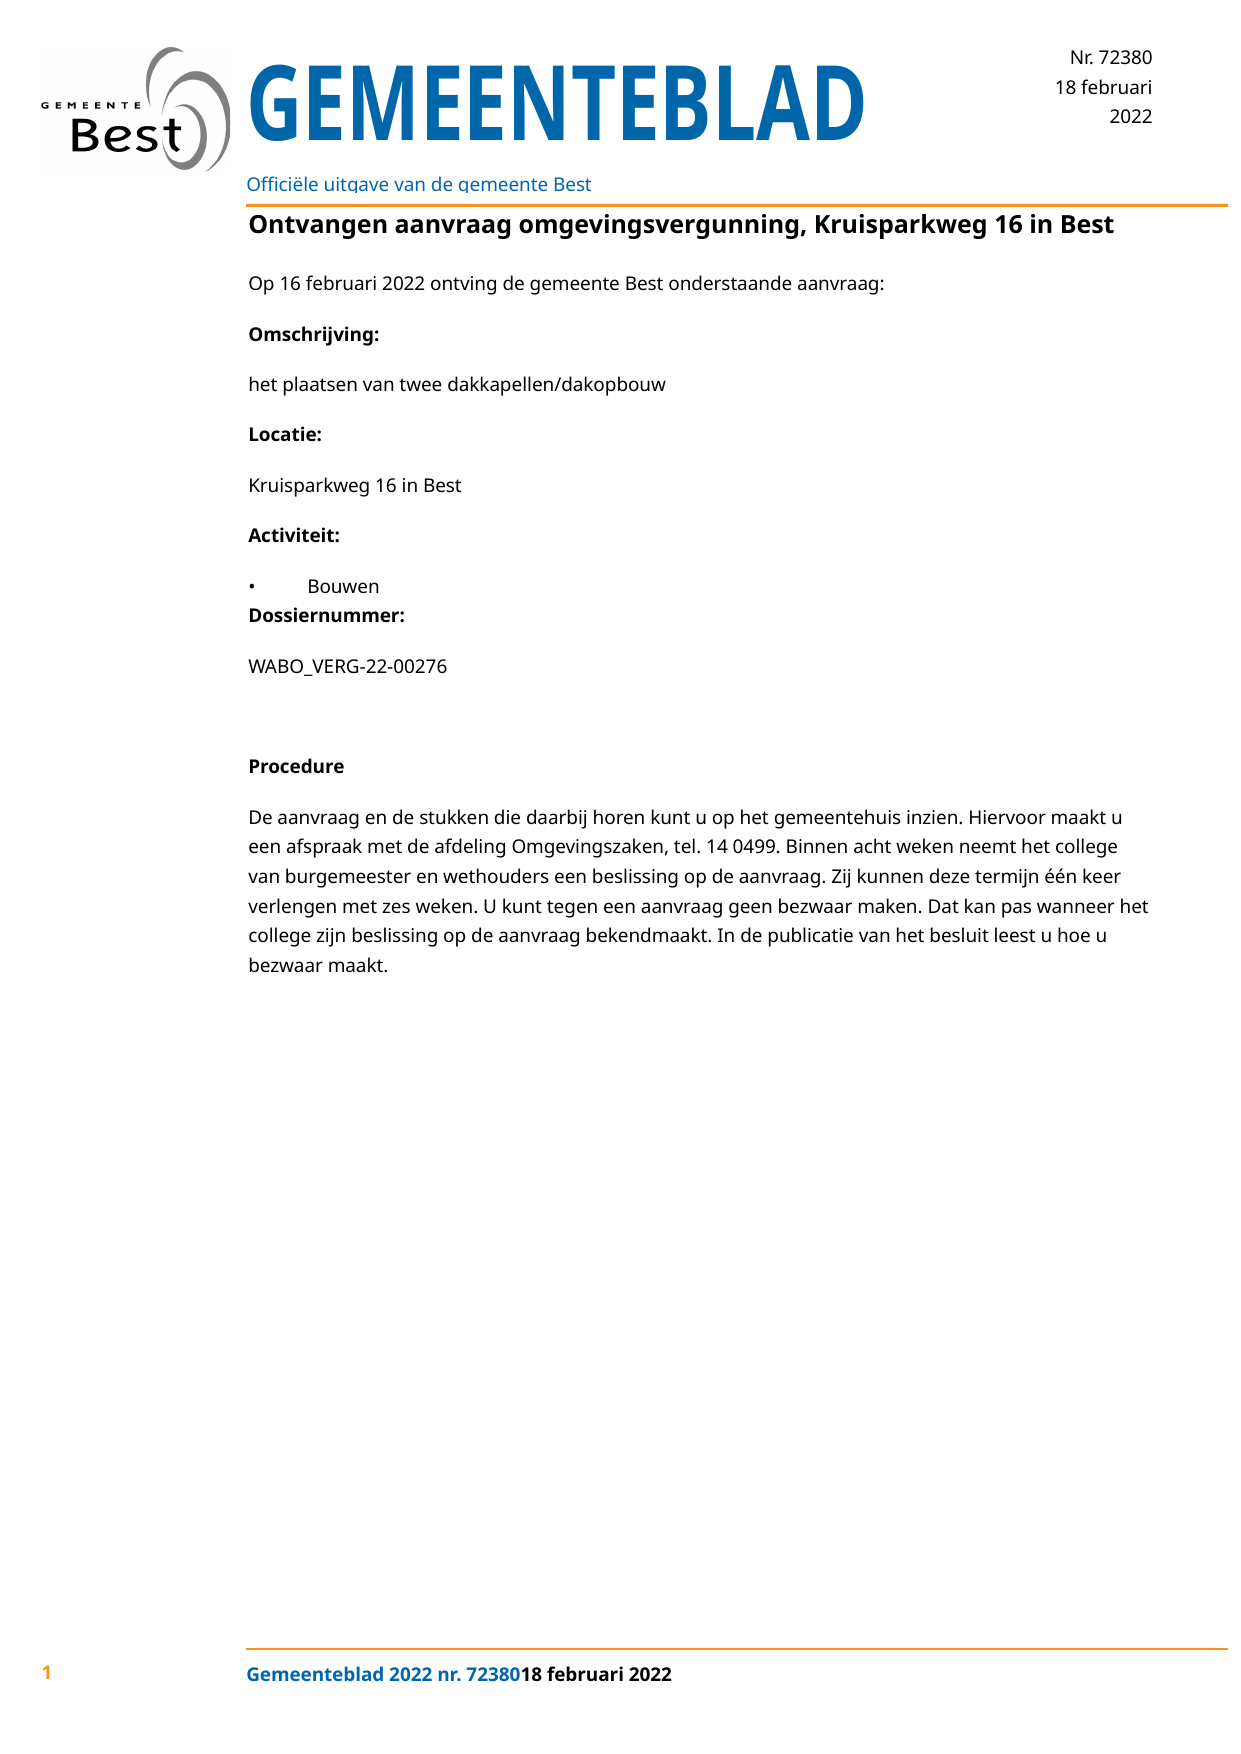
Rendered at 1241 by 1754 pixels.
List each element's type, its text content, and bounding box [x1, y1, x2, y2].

text Ontvangen aanvraag omgevingsvergunning, Kruisparkweg 16 in Best [248, 207, 1152, 241]
text Kruisparkweg 16 in Best [248, 472, 1152, 498]
text het plaatsen van twee dakkapellen/dakopbouw [248, 371, 1152, 397]
text Activiteit: [248, 522, 1152, 548]
picture [41, 47, 231, 172]
text Op 16 februari 2022 ontving de gemeente Best onderstaande aanvraag: [248, 270, 1152, 296]
text Omschrijving: [248, 321, 1152, 346]
text Locatie: [248, 422, 1152, 447]
text Dossiernummer: [248, 602, 1152, 628]
text Procedure [248, 754, 1152, 779]
text WABO_VERG-22-00276 [248, 653, 1152, 678]
list Bouwen [248, 573, 1152, 598]
text De aanvraag en de stukken die daarbij horen kunt u op het gemeentehuis inzien. Hiervoor maakt u een afspraak met de afdeling Omgevingszaken, tel. 14 0499. Binnen acht weken neemt het college van burgemeester en wethouders een beslissing op de aanvraag. Zij kunnen deze termijn één keer verlengen met zes weken. U kunt tegen een aanvraag geen bezwaar maken. Dat kan pas wanneer het college zijn beslissing op de aanvraag bekendmaakt. In de publicatie van het besluit leest u hoe u bezwaar maakt. [248, 804, 1152, 978]
